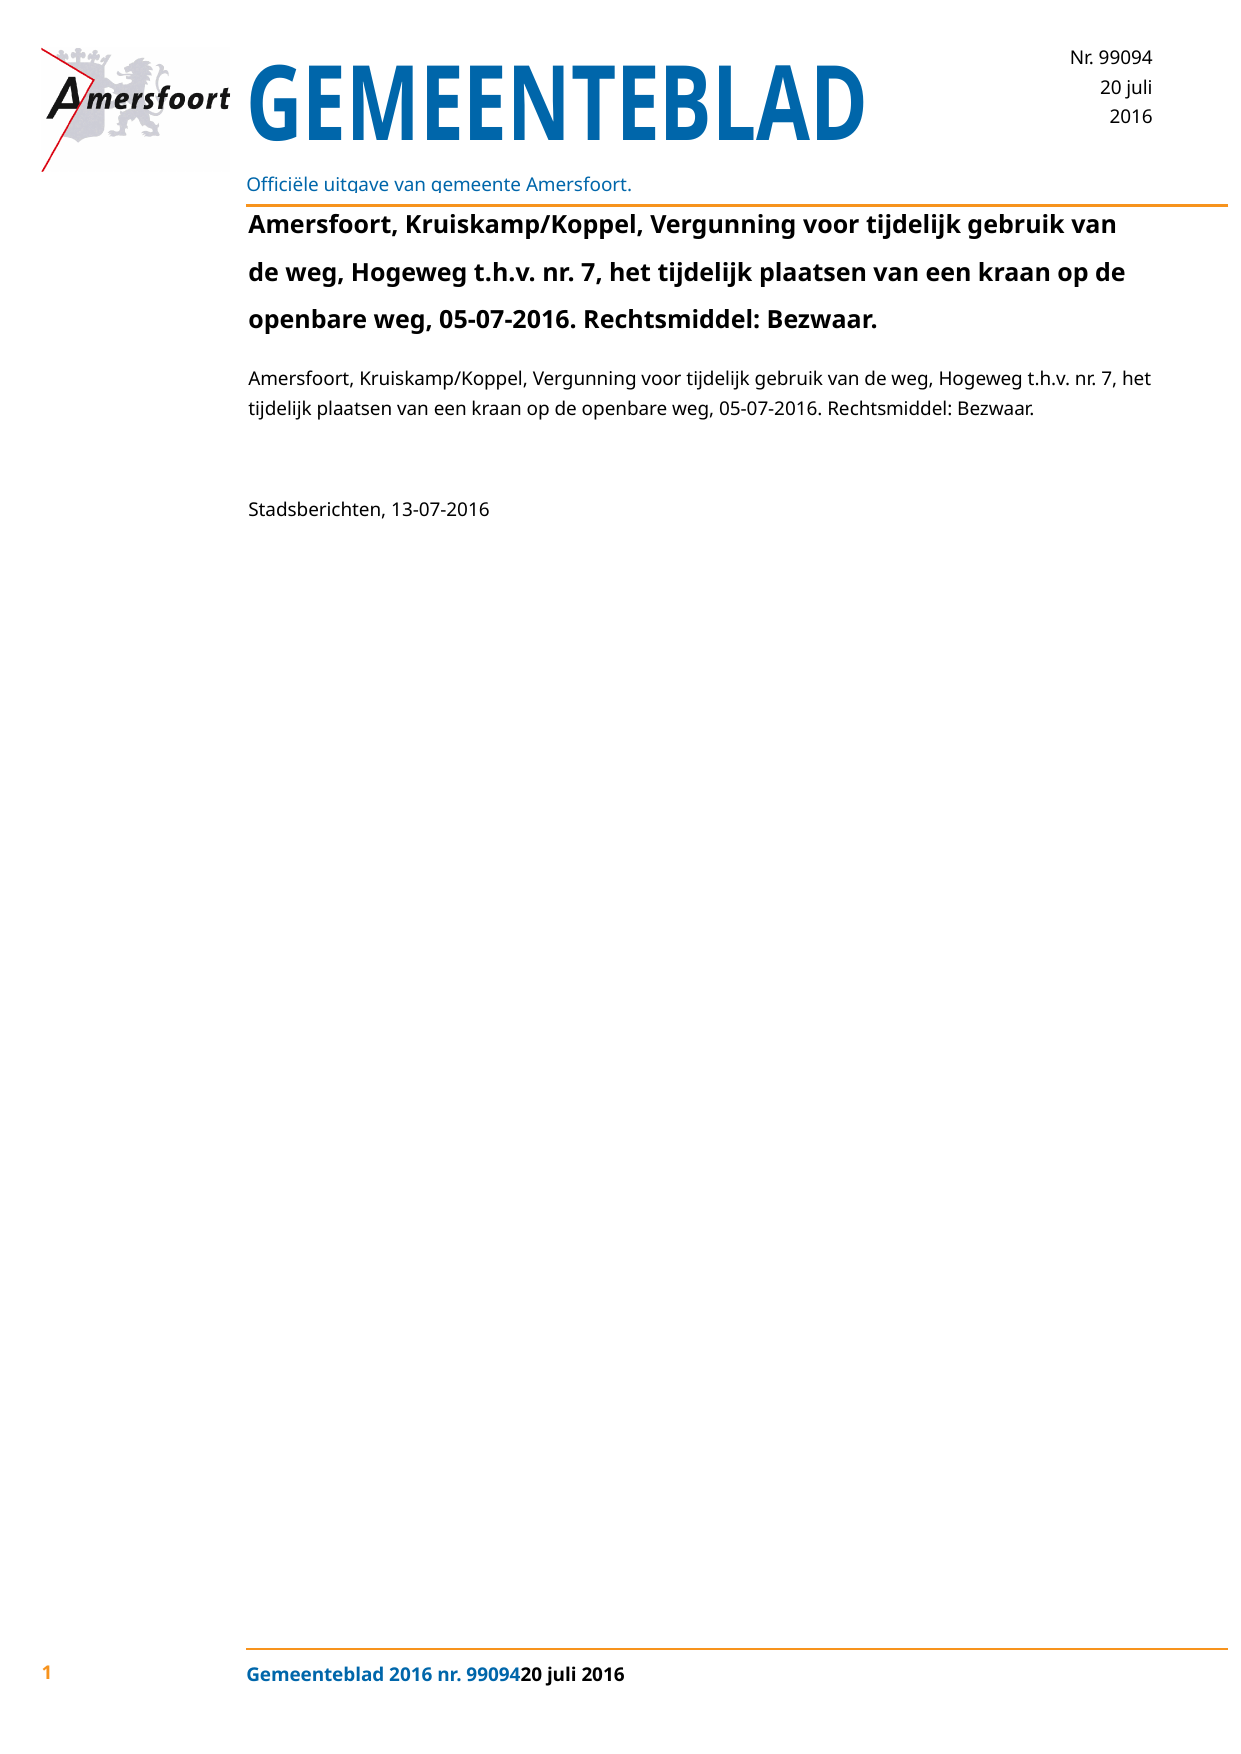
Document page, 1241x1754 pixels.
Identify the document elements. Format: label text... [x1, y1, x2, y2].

text Amersfoort, Kruiskamp/Koppel, Vergunning voor tijdelijk gebruik van de weg, Hogeweg t.h.v. nr. 7, het tijdelijk plaatsen van een kraan op de openbare weg, 05-07-2016. Rechtsmiddel: Bezwaar. [248, 366, 1152, 421]
picture [41, 47, 231, 172]
text Stadsberichten, 13-07-2016 [248, 496, 1152, 522]
text Amersfoort, Kruiskamp/Koppel, Vergunning voor tijdelijk gebruik van de weg, Hogeweg t.h.v. nr. 7, het tijdelijk plaatsen van een kraan op de openbare weg, 05-07-2016. Rechtsmiddel: Bezwaar. [248, 207, 1152, 336]
